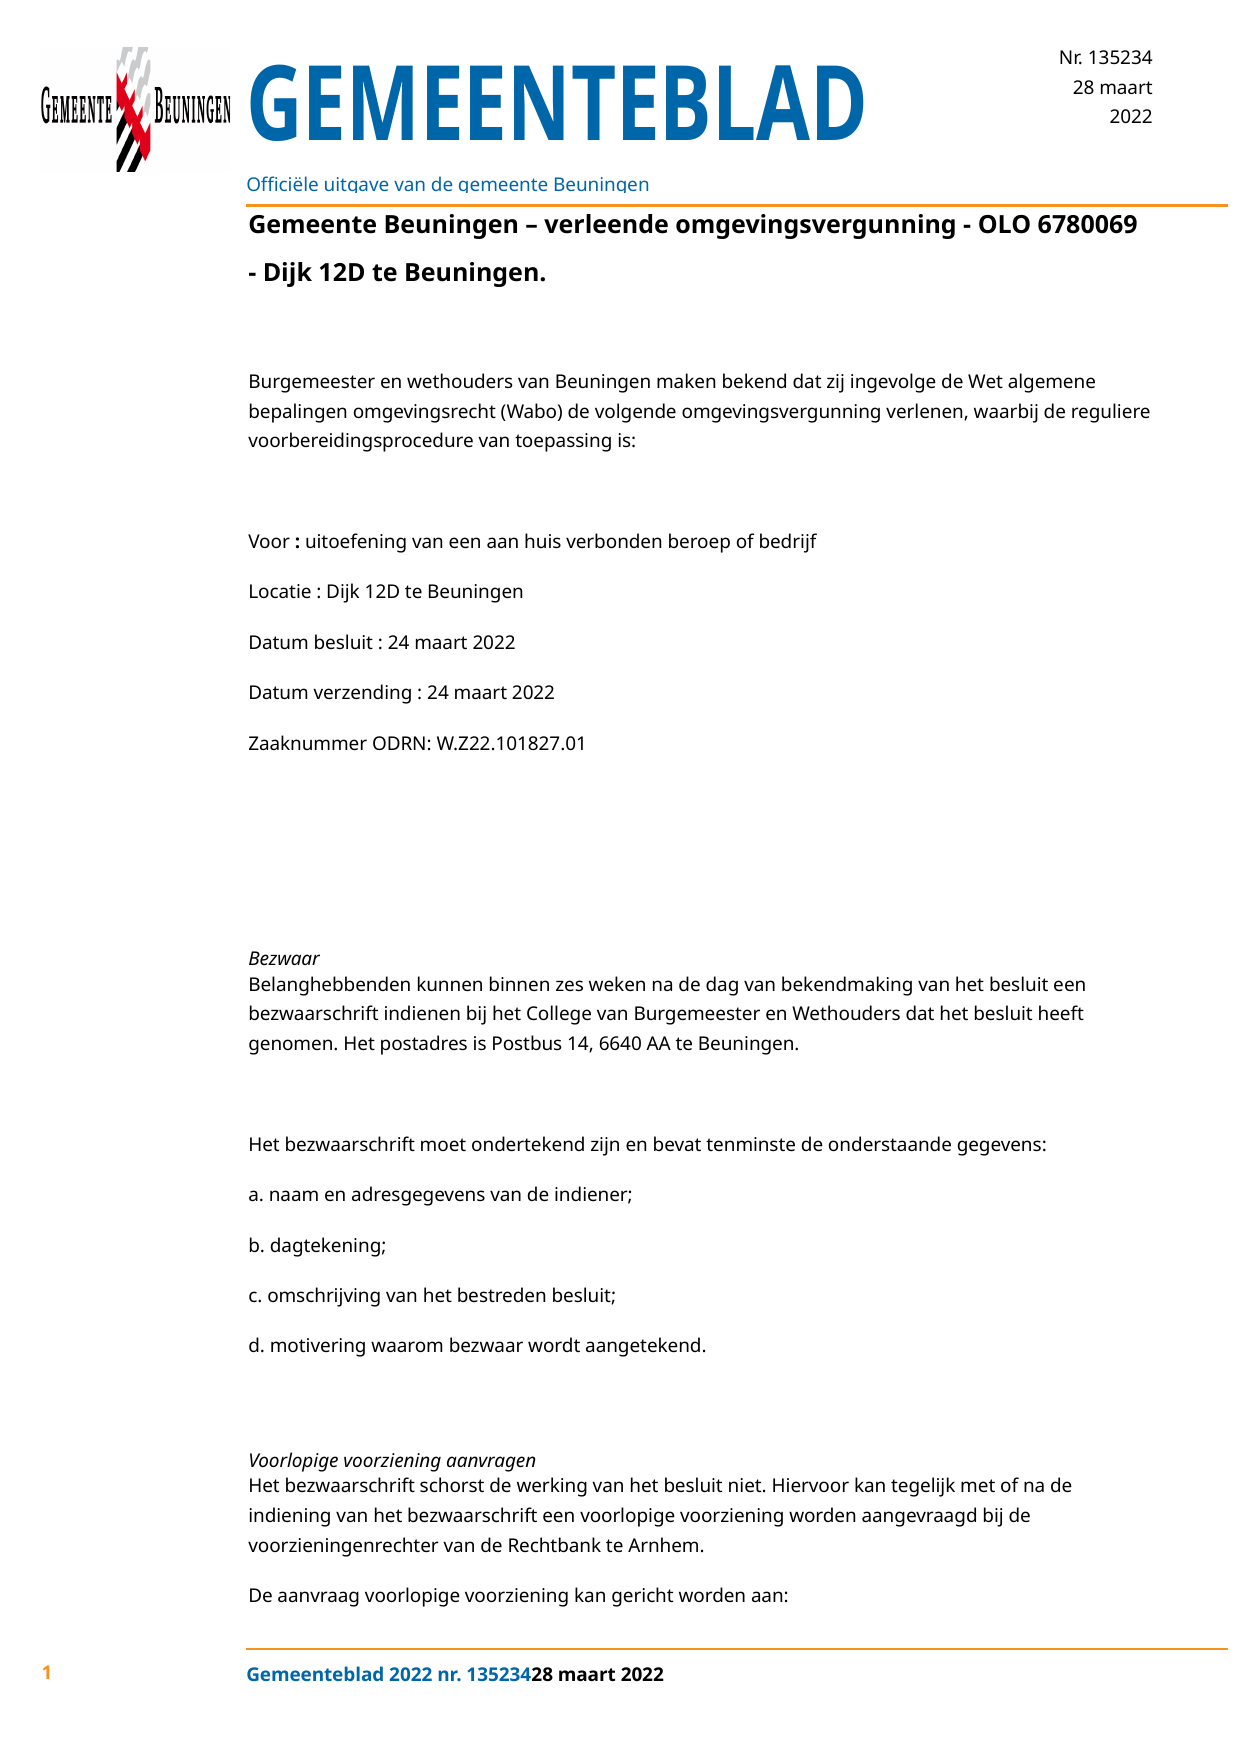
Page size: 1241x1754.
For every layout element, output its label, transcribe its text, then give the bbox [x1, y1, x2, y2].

text Belanghebbenden kunnen binnen zes weken na de dag van bekendmaking van het besluit een bezwaarschrift indienen bij het College van Burgemeester en Wethouders dat het besluit heeft genomen. Het postadres is Postbus 14, 6640 AA te Beuningen. [248, 971, 1152, 1056]
text Datum verzending : 24 maart 2022 [248, 679, 1152, 705]
text Voor : uitoefening van een aan huis verbonden beroep of bedrijf [248, 528, 1152, 554]
text Datum besluit : 24 maart 2022 [248, 629, 1152, 655]
text Locatie : Dijk 12D te Beuningen [248, 579, 1152, 604]
text a. naam en adresgegevens van de indiener; [248, 1181, 1152, 1207]
text De aanvraag voorlopige voorziening kan gericht worden aan: [248, 1582, 1152, 1608]
text Het bezwaarschrift moet ondertekend zijn en bevat tenminste de onderstaande gegevens: [248, 1131, 1152, 1157]
text Zaaknummer ODRN: W.Z22.101827.01 [248, 730, 1152, 756]
text Gemeente Beuningen – verleende omgevingsvergunning - OLO 6780069 - Dijk 12D te Beuningen. [248, 207, 1152, 288]
text d. motivering waarom bezwaar wordt aangetekend. [248, 1333, 1152, 1358]
text b. dagtekening; [248, 1232, 1152, 1257]
text c. omschrijving van het bestreden besluit; [248, 1282, 1152, 1308]
text Burgemeester en wethouders van Beuningen maken bekend dat zij ingevolge de Wet algemene bepalingen omgevingsrecht (Wabo) de volgende omgevingsvergunning verlenen, waarbij de reguliere voorbereidingsprocedure van toepassing is: [248, 368, 1152, 453]
text Voorlopige voorziening aanvragen [248, 1447, 1152, 1473]
text Bezwaar [248, 945, 1152, 971]
text Het bezwaarschrift schorst de werking van het besluit niet. Hiervoor kan tegelijk met of na de indiening van het bezwaarschrift een voorlopige voorziening worden aangevraagd bij de voorzieningenrechter van de Rechtbank te Arnhem. [248, 1473, 1152, 1558]
picture [41, 47, 231, 172]
